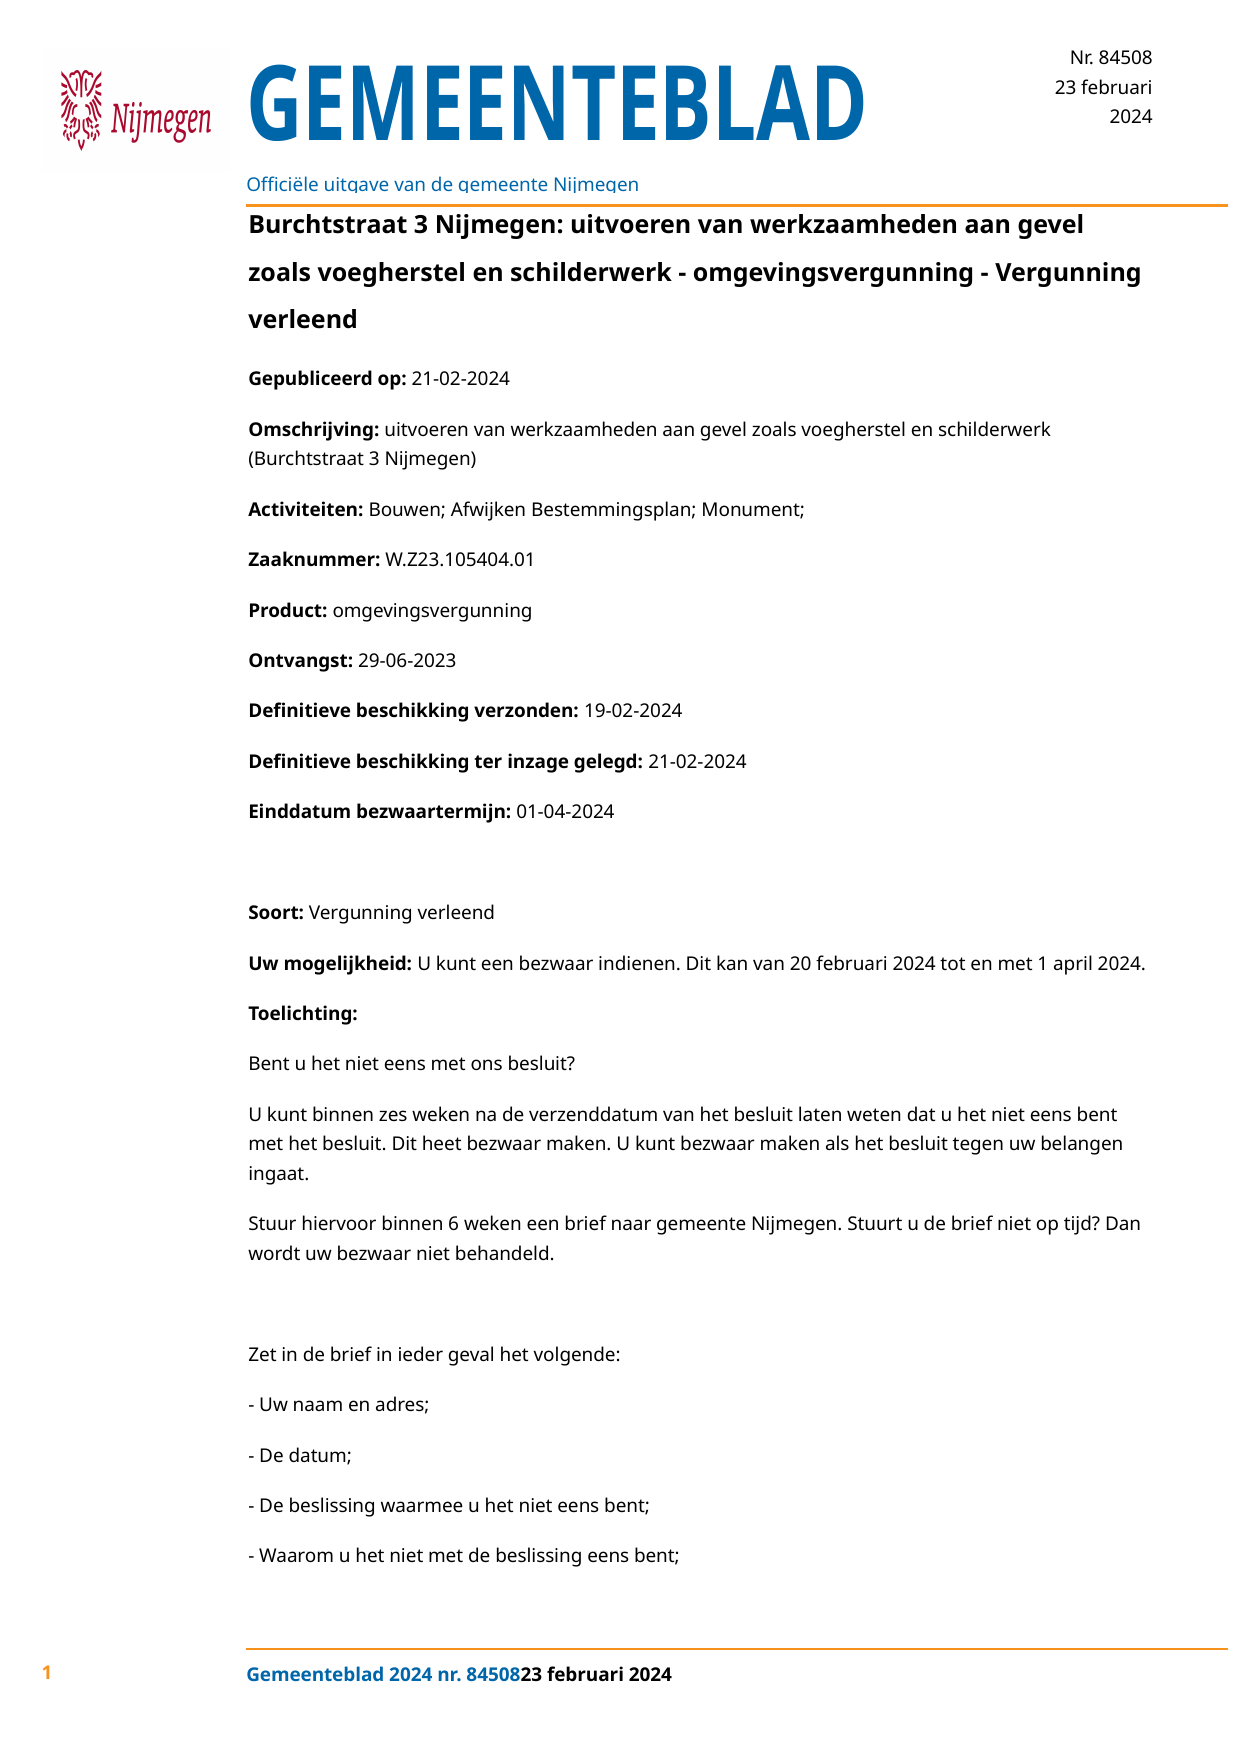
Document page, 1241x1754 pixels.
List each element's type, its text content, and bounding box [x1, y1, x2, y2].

text Product: omgevingsvergunning [248, 597, 1152, 622]
text Bent u het niet eens met ons besluit? [248, 1051, 1152, 1076]
text Definitieve beschikking ter inzage gelegd: 21-02-2024 [248, 748, 1152, 774]
text Einddatum bezwaartermijn: 01-04-2024 [248, 798, 1152, 824]
text Stuur hiervoor binnen 6 weken een brief naar gemeente Nijmegen. Stuurt u de brief niet op tijd? Dan wordt uw bezwaar niet behandeld. [248, 1211, 1152, 1266]
text Definitieve beschikking verzonden: 19-02-2024 [248, 698, 1152, 723]
text Toelichting: [248, 1000, 1152, 1026]
text Ontvangst: 29-06-2023 [248, 647, 1152, 673]
text Uw mogelijkheid: U kunt een bezwaar indienen. Dit kan van 20 februari 2024 tot en met 1 april 2024. [248, 950, 1152, 975]
text Zet in de brief in ieder geval het volgende: [248, 1341, 1152, 1367]
text U kunt binnen zes weken na de verzenddatum van het besluit laten weten dat u het niet eens bent met het besluit. Dit heet bezwaar maken. U kunt bezwaar maken als het besluit tegen uw belangen ingaat. [248, 1101, 1152, 1186]
text - Uw naam en adres; [248, 1391, 1152, 1417]
text Omschrijving: uitvoeren van werkzaamheden aan gevel zoals voegherstel en schilderwerk (Burchtstraat 3 Nijmegen) [248, 416, 1152, 471]
text - De datum; [248, 1442, 1152, 1467]
text Zaaknummer: W.Z23.105404.01 [248, 546, 1152, 572]
text Gepubliceerd op: 21-02-2024 [248, 366, 1152, 391]
text Soort: Vergunning verleend [248, 899, 1152, 925]
text Burchtstraat 3 Nijmegen: uitvoeren van werkzaamheden aan gevel zoals voegherstel en schilderwerk - omgevingsvergunning - Vergunning verleend [248, 207, 1152, 336]
text - Waarom u het niet met de beslissing eens bent; [248, 1543, 1152, 1568]
text - De beslissing waarmee u het niet eens bent; [248, 1492, 1152, 1518]
text Activiteiten: Bouwen; Afwijken Bestemmingsplan; Monument; [248, 496, 1152, 522]
picture [41, 47, 231, 172]
